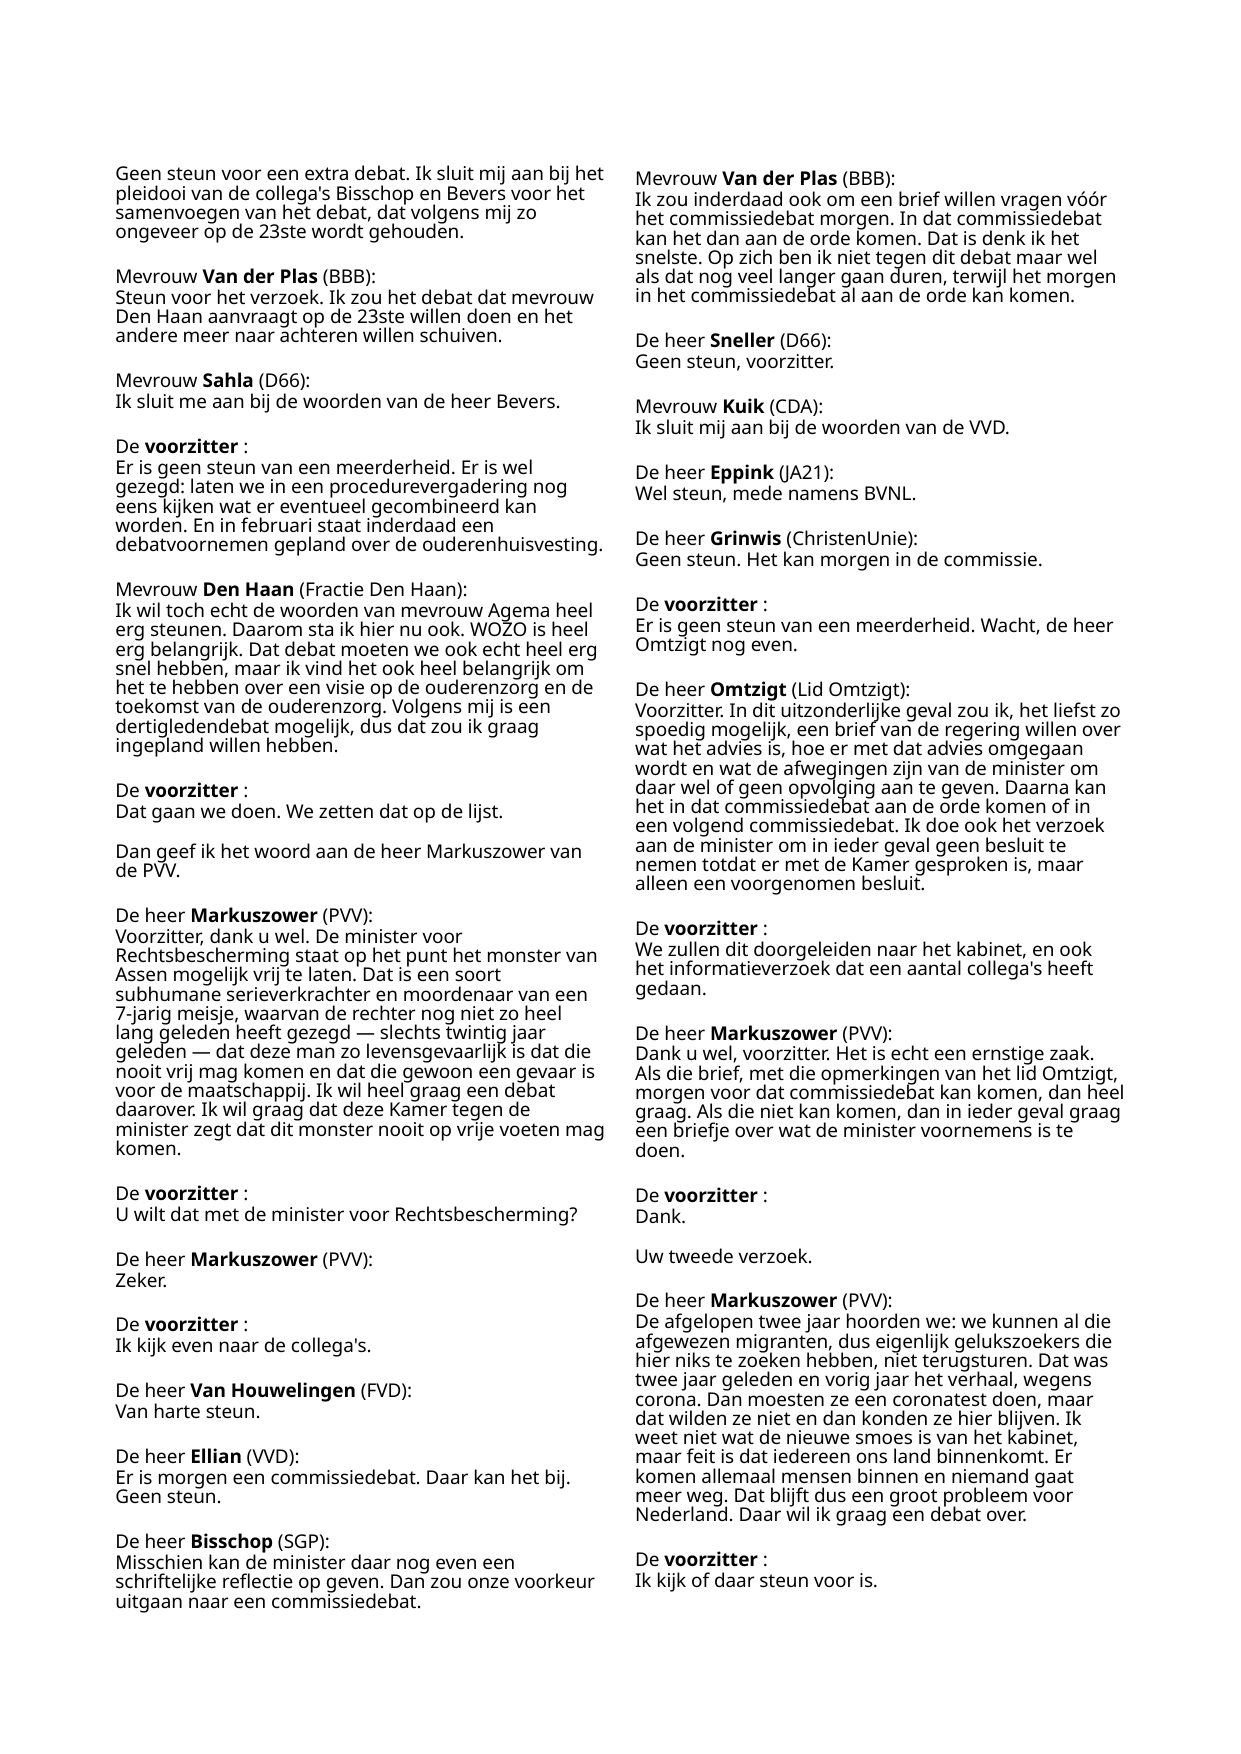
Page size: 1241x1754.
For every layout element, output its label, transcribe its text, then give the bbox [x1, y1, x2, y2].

text De voorzitter : [635, 1546, 1125, 1572]
text Misschien kan de minister daar nog even een schriftelijke reflectie op geven. Dan zou onze voorkeur uitgaan naar een commissiedebat. [115, 1554, 605, 1612]
text De voorzitter : [635, 1182, 1125, 1208]
text De heer Ellian (VVD): [115, 1443, 605, 1469]
text Mevrouw Kuik (CDA): [635, 393, 1125, 419]
text Geen steun voor een extra debat. Ik sluit mij aan bij het pleidooi van de collega's Bisschop en Bevers voor het samenvoegen van het debat, dat volgens mij zo ongeveer op de 23ste wordt gehouden. [115, 165, 605, 242]
text Mevrouw Van der Plas (BBB): [635, 165, 1125, 191]
text Geen steun. Het kan morgen in de commissie. [635, 551, 1125, 570]
text Er is geen steun van een meerderheid. Er is wel gezegd: laten we in een procedurevergadering nog eens kijken wat er eventueel gecombineerd kan worden. En in februari staat inderdaad een debatvoornemen gepland over de ouderenhuisvesting. [115, 459, 605, 556]
text Dan geef ik het woord aan de heer Markuszower van de PVV. [115, 843, 605, 881]
text De heer Van Houwelingen (FVD): [115, 1377, 605, 1403]
text De heer Markuszower (PVV): [635, 1020, 1125, 1045]
text Dank. [635, 1208, 1125, 1227]
text De heer Markuszower (PVV): [115, 902, 605, 928]
text We zullen dit doorgeleiden naar het kabinet, en ook het informatieverzoek dat een aantal collega's heeft gedaan. [635, 941, 1125, 999]
text U wilt dat met de minister voor Rechtsbescherming? [115, 1206, 605, 1225]
text De heer Markuszower (PVV): [115, 1246, 605, 1272]
text Mevrouw Den Haan (Fractie Den Haan): [115, 576, 605, 602]
text Geen steun, voorzitter. [635, 353, 1125, 373]
text Ik sluit mij aan bij de woorden van de VVD. [635, 419, 1125, 438]
text De voorzitter : [115, 1180, 605, 1206]
text Er is morgen een commissiedebat. Daar kan het bij. Geen steun. [115, 1469, 605, 1508]
text Ik kijk even naar de collega's. [115, 1337, 605, 1357]
text Dank u wel, voorzitter. Het is echt een ernstige zaak. Als die brief, met die opmerkingen van het lid Omtzigt, morgen voor dat commissiedebat kan komen, dan heel graag. Als die niet kan komen, dan in ieder geval graag een briefje over wat de minister voornemens is te doen. [635, 1045, 1125, 1161]
text Van harte steun. [115, 1403, 605, 1422]
text De afgelopen twee jaar hoorden we: we kunnen al die afgewezen migranten, dus eigenlijk gelukszoekers die hier niks te zoeken hebben, niet terugsturen. Dat was twee jaar geleden en vorig jaar het verhaal, wegens corona. Dan moesten ze een coronatest doen, maar dat wilden ze niet en dan konden ze hier blijven. Ik weet niet wat de nieuwe smoes is van het kabinet, maar feit is dat iedereen ons land binnenkomt. Er komen allemaal mensen binnen en niemand gaat meer weg. Dat blijft dus een groot probleem voor Nederland. Daar wil ik graag een debat over. [635, 1313, 1125, 1525]
text Ik kijk of daar steun voor is. [635, 1572, 1125, 1591]
text De heer Sneller (D66): [635, 328, 1125, 353]
text Uw tweede verzoek. [635, 1248, 1125, 1267]
text De heer Omtzigt (Lid Omtzigt): [635, 676, 1125, 702]
text De voorzitter : [635, 915, 1125, 941]
text De voorzitter : [115, 777, 605, 803]
text De voorzitter : [115, 433, 605, 459]
text De voorzitter : [635, 591, 1125, 617]
text De heer Grinwis (ChristenUnie): [635, 525, 1125, 551]
text Zeker. [115, 1272, 605, 1291]
text De voorzitter : [115, 1312, 605, 1337]
text Mevrouw Van der Plas (BBB): [115, 263, 605, 289]
text Dat gaan we doen. We zetten dat op de lijst. [115, 803, 605, 822]
text Ik wil toch echt de woorden van mevrouw Agema heel erg steunen. Daarom sta ik hier nu ook. WOZO is heel erg belangrijk. Dat debat moeten we ook echt heel erg snel hebben, maar ik vind het ook heel belangrijk om het te hebben over een visie op de ouderenzorg en de toekomst van de ouderenzorg. Volgens mij is een dertigledendebat mogelijk, dus dat zou ik graag ingepland willen hebben. [115, 602, 605, 756]
text De heer Bisschop (SGP): [115, 1528, 605, 1554]
text Voorzitter. In dit uitzonderlijke geval zou ik, het liefst zo spoedig mogelijk, een brief van de regering willen over wat het advies is, hoe er met dat advies omgegaan wordt en wat de afwegingen zijn van de minister om daar wel of geen opvolging aan te geven. Daarna kan het in dat commissiedebat aan de orde komen of in een volgend commissiedebat. Ik doe ook het verzoek aan de minister om in ieder geval geen besluit te nemen totdat er met de Kamer gesproken is, maar alleen een voorgenomen besluit. [635, 702, 1125, 894]
text Steun voor het verzoek. Ik zou het debat dat mevrouw Den Haan aanvraagt op de 23ste willen doen en het andere meer naar achteren willen schuiven. [115, 289, 605, 347]
text Voorzitter, dank u wel. De minister voor Rechtsbescherming staat op het punt het monster van Assen mogelijk vrij te laten. Dat is een soort subhumane serieverkrachter en moordenaar van een 7-jarig meisje, waarvan de rechter nog niet zo heel lang geleden heeft gezegd — slechts twintig jaar geleden — dat deze man zo levensgevaarlijk is dat die nooit vrij mag komen en dat die gewoon een gevaar is voor de maatschappij. Ik wil heel graag een debat daarover. Ik wil graag dat deze Kamer tegen de minister zegt dat dit monster nooit op vrije voeten mag komen. [115, 928, 605, 1159]
text De heer Markuszower (PVV): [635, 1288, 1125, 1313]
text Er is geen steun van een meerderheid. Wacht, de heer Omtzigt nog even. [635, 617, 1125, 655]
text Ik zou inderdaad ook om een brief willen vragen vóór het commissiedebat morgen. In dat commissiedebat kan het dan aan de orde komen. Dat is denk ik het snelste. Op zich ben ik niet tegen dit debat maar wel als dat nog veel langer gaan duren, terwijl het morgen in het commissiedebat al aan de orde kan komen. [635, 191, 1125, 307]
text Wel steun, mede namens BVNL. [635, 485, 1125, 504]
text Ik sluit me aan bij de woorden van de heer Bevers. [115, 393, 605, 413]
text Mevrouw Sahla (D66): [115, 368, 605, 393]
text De heer Eppink (JA21): [635, 459, 1125, 485]
